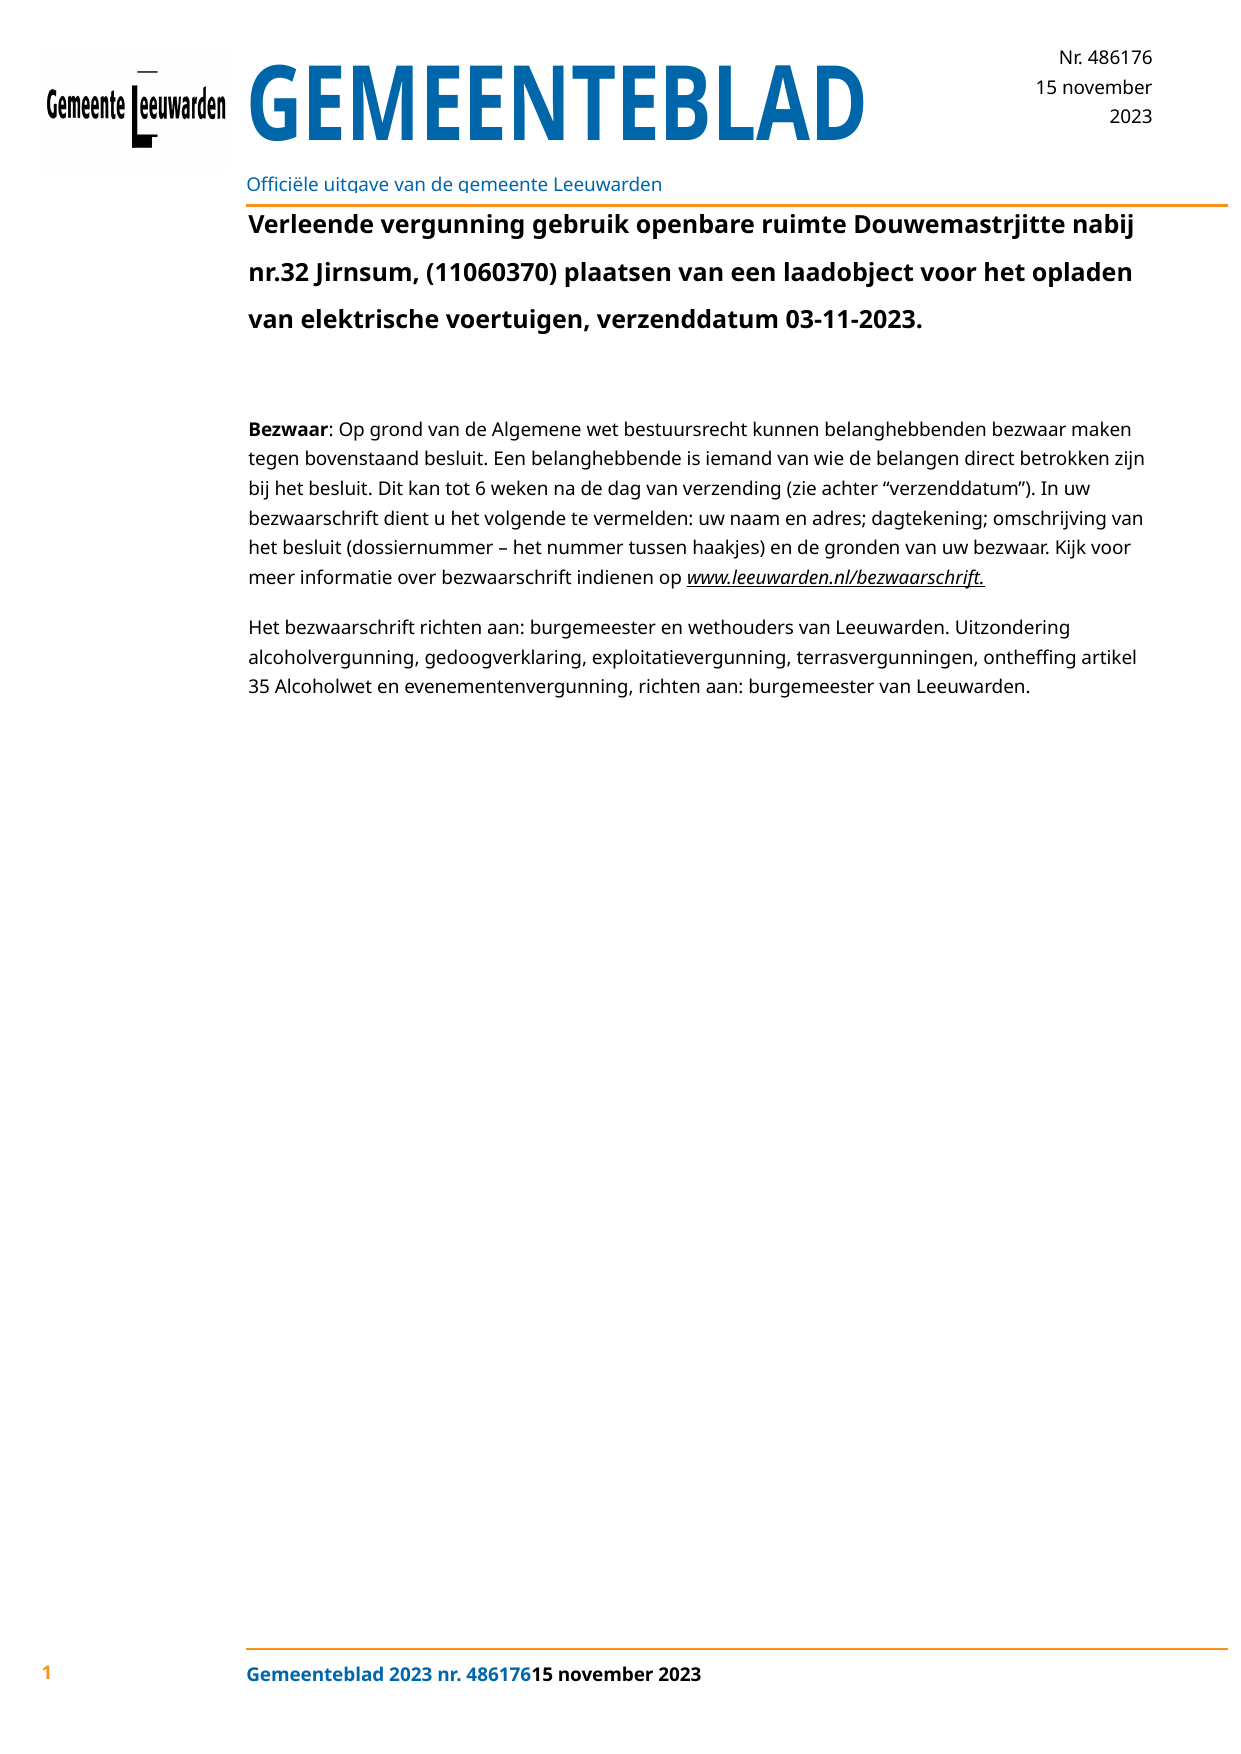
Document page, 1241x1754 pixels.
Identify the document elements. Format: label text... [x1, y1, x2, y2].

text Het bezwaarschrift richten aan: burgemeester en wethouders van Leeuwarden. Uitzondering alcoholvergunning, gedoogverklaring, exploitatievergunning, terrasvergunningen, ontheffing artikel 35 Alcoholwet en evenementenvergunning, richten aan: burgemeester van Leeuwarden. [248, 614, 1152, 699]
picture [41, 47, 231, 172]
text Bezwaar: Op grond van de Algemene wet bestuursrecht kunnen belanghebbenden bezwaar maken tegen bovenstaand besluit. Een belanghebbende is iemand van wie de belangen direct betrokken zijn bij het besluit. Dit kan tot 6 weken na de dag van verzending (zie achter “verzenddatum”). In uw bezwaarschrift dient u het volgende te vermelden: uw naam en adres; dagtekening; omschrijving van het besluit (dossiernummer – het nummer tussen haakjes) en de gronden van uw bezwaar. Kijk voor meer informatie over bezwaarschrift indienen op www.leeuwarden.nl/bezwaarschrift. [248, 416, 1152, 589]
text Verleende vergunning gebruik openbare ruimte Douwemastrjitte nabij nr.32 Jirnsum, (11060370) plaatsen van een laadobject voor het opladen van elektrische voertuigen, verzenddatum 03-11-2023. [248, 207, 1152, 336]
